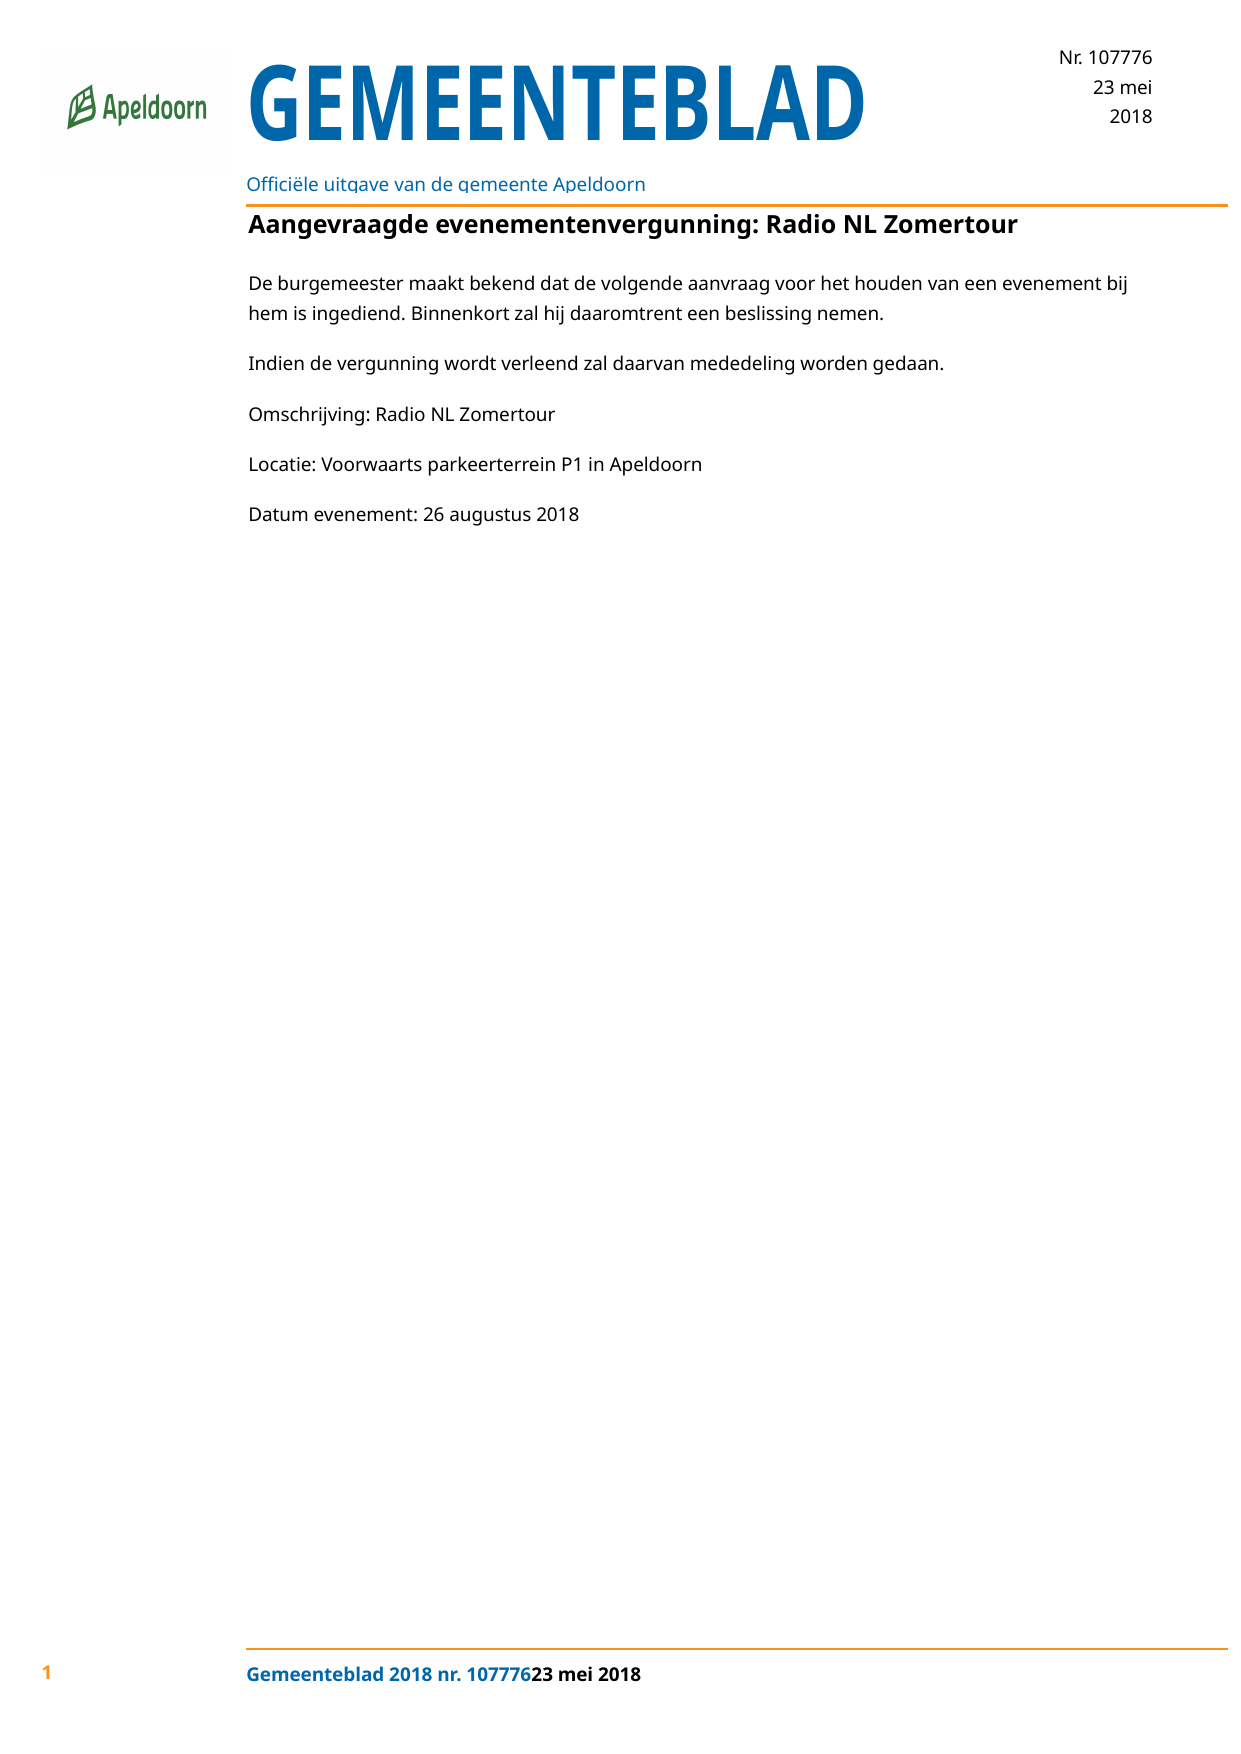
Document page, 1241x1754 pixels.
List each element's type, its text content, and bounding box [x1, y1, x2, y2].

text Locatie: Voorwaarts parkeerterrein P1 in Apeldoorn [248, 451, 1152, 477]
text Omschrijving: Radio NL Zomertour [248, 401, 1152, 426]
text De burgemeester maakt bekend dat de volgende aanvraag voor het houden van een evenement bij hem is ingediend. Binnenkort zal hij daaromtrent een beslissing nemen. [248, 270, 1152, 326]
text Aangevraagde evenementenvergunning: Radio NL Zomertour [248, 207, 1152, 241]
text Indien de vergunning wordt verleend zal daarvan mededeling worden gedaan. [248, 350, 1152, 376]
picture [41, 47, 231, 172]
text Datum evenement: 26 augustus 2018 [248, 502, 1152, 527]
